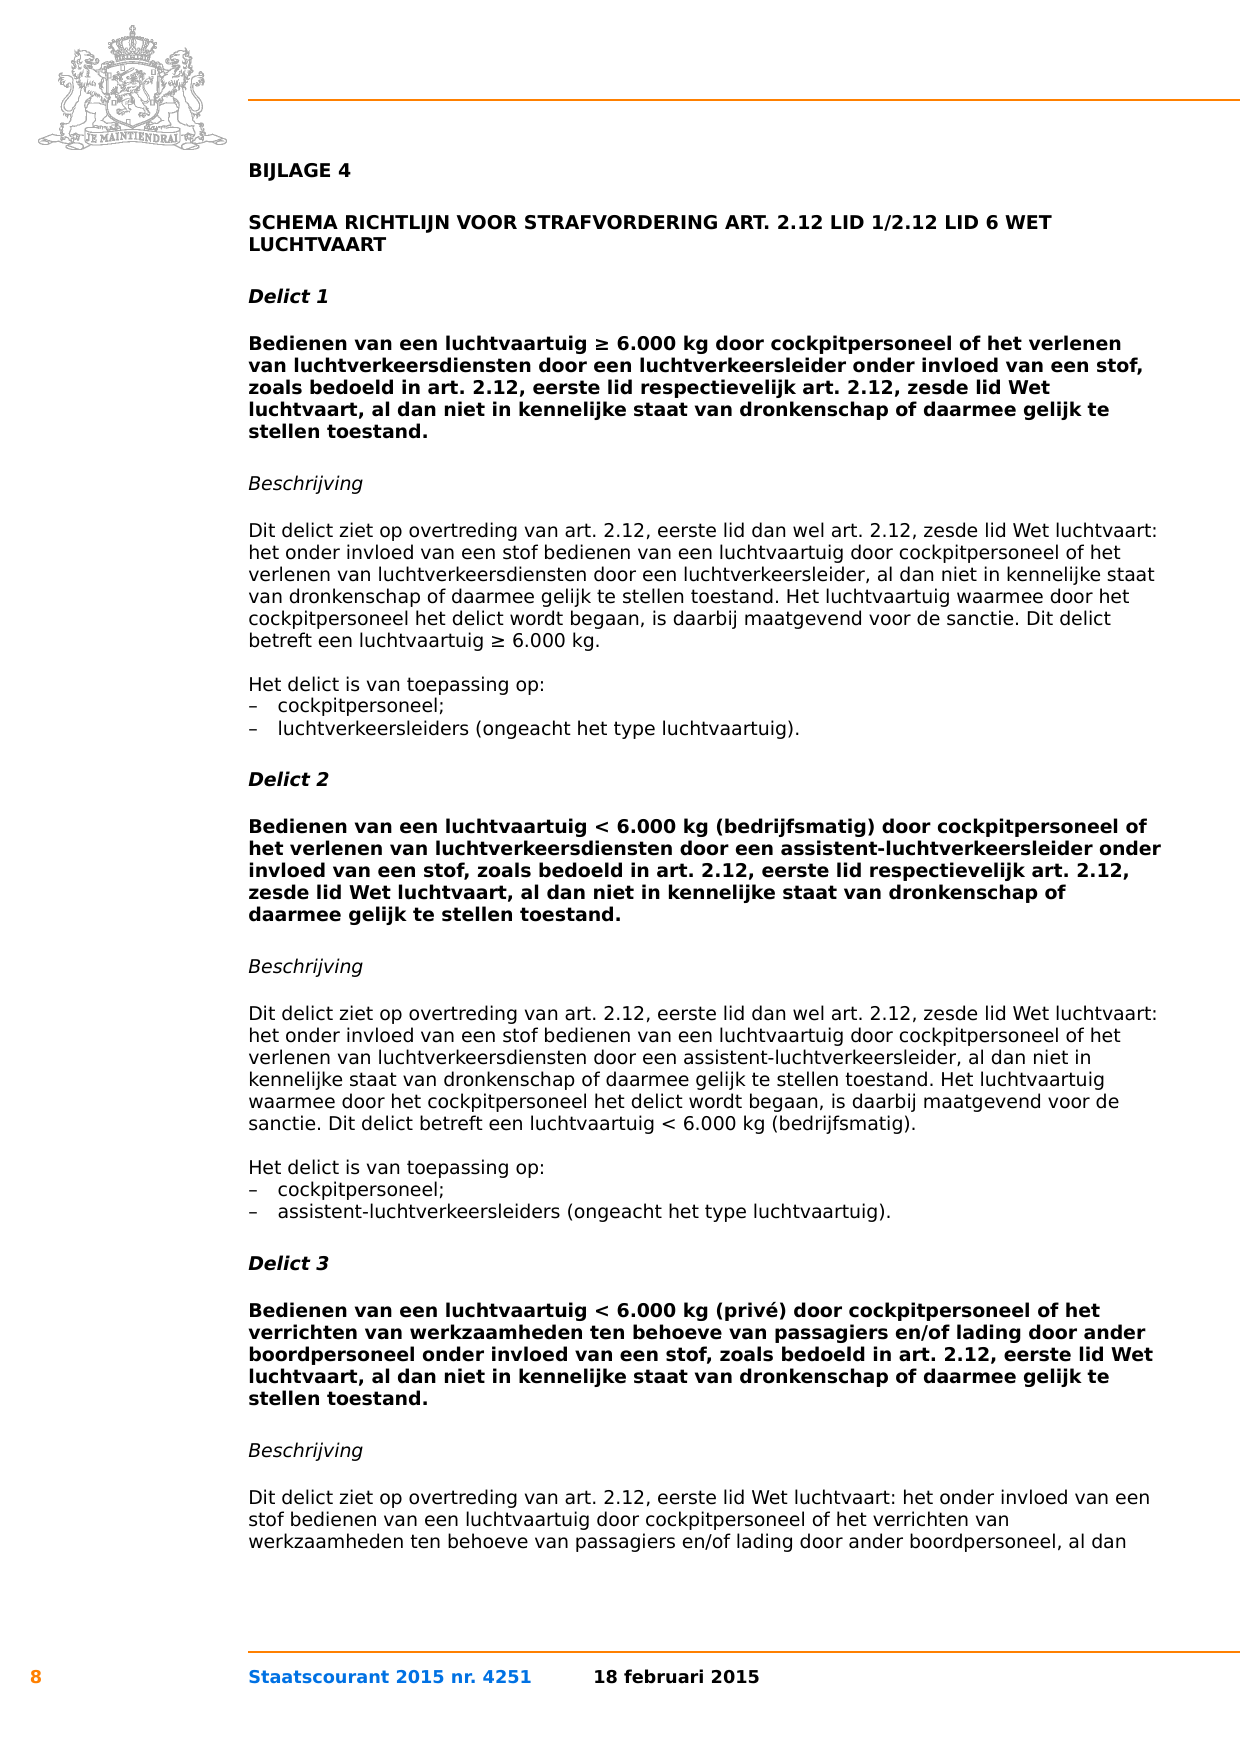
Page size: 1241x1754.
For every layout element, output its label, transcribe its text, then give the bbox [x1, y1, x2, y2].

subtitle Delict 2 [248, 769, 1163, 791]
picture [38, 25, 227, 150]
subtitle Beschrijving [248, 473, 1163, 495]
subtitle BIJLAGE 4 [248, 160, 1163, 182]
subtitle SCHEMA RICHTLIJN VOOR STRAFVORDERING ART. 2.12 LID 1/2.12 LID 6 WET LUCHTVAART [248, 212, 1163, 256]
subtitle Delict 3 [248, 1253, 1163, 1275]
text Bedienen van een luchtvaartuig < 6.000 kg (bedrijfsmatig) door cockpitpersoneel of het verlenen van luchtverkeersdiensten door een assistent-luchtverkeersleider onder invloed van een stof, zoals bedoeld in art. 2.12, eerste lid respectievelijk art. 2.12, zesde lid Wet luchtvaart, al dan niet in kennelijke staat van dronkenschap of daarmee gelijk te stellen toestand. [248, 816, 1163, 926]
text Dit delict ziet op overtreding van art. 2.12, eerste lid dan wel art. 2.12, zesde lid Wet luchtvaart: het onder invloed van een stof bedienen van een luchtvaartuig door cockpitpersoneel of het verlenen van luchtverkeersdiensten door een luchtverkeersleider, al dan niet in kennelijke staat van dronkenschap of daarmee gelijk te stellen toestand. Het luchtvaartuig waarmee door het cockpitpersoneel het delict wordt begaan, is daarbij maatgevend voor de sanctie. Dit delict betreft een luchtvaartuig ≥ 6.000 kg. [248, 520, 1163, 652]
text – cockpitpersoneel; [248, 695, 1163, 717]
subtitle Beschrijving [248, 1440, 1163, 1462]
text Bedienen van een luchtvaartuig < 6.000 kg (privé) door cockpitpersoneel of het verrichten van werkzaamheden ten behoeve van passagiers en/of lading door ander boordpersoneel onder invloed van een stof, zoals bedoeld in art. 2.12, eerste lid Wet luchtvaart, al dan niet in kennelijke staat van dronkenschap of daarmee gelijk te stellen toestand. [248, 1300, 1163, 1410]
text Het delict is van toepassing op: [248, 1157, 1163, 1179]
text – cockpitpersoneel; [248, 1179, 1163, 1201]
subtitle Delict 1 [248, 286, 1163, 308]
text Dit delict ziet op overtreding van art. 2.12, eerste lid dan wel art. 2.12, zesde lid Wet luchtvaart: het onder invloed van een stof bedienen van een luchtvaartuig door cockpitpersoneel of het verlenen van luchtverkeersdiensten door een assistent-luchtverkeersleider, al dan niet in kennelijke staat van dronkenschap of daarmee gelijk te stellen toestand. Het luchtvaartuig waarmee door het cockpitpersoneel het delict wordt begaan, is daarbij maatgevend voor de sanctie. Dit delict betreft een luchtvaartuig < 6.000 kg (bedrijfsmatig). [248, 1003, 1163, 1135]
text – assistent-luchtverkeersleiders (ongeacht het type luchtvaartuig). [248, 1201, 1163, 1223]
text Bedienen van een luchtvaartuig ≥ 6.000 kg door cockpitpersoneel of het verlenen van luchtverkeersdiensten door een luchtverkeersleider onder invloed van een stof, zoals bedoeld in art. 2.12, eerste lid respectievelijk art. 2.12, zesde lid Wet luchtvaart, al dan niet in kennelijke staat van dronkenschap of daarmee gelijk te stellen toestand. [248, 333, 1163, 443]
text – luchtverkeersleiders (ongeacht het type luchtvaartuig). [248, 717, 1163, 739]
text Dit delict ziet op overtreding van art. 2.12, eerste lid Wet luchtvaart: het onder invloed van een stof bedienen van een luchtvaartuig door cockpitpersoneel of het verrichten van werkzaamheden ten behoeve van passagiers en/of lading door ander boordpersoneel, al dan [248, 1487, 1163, 1553]
subtitle Beschrijving [248, 956, 1163, 978]
text Het delict is van toepassing op: [248, 673, 1163, 695]
